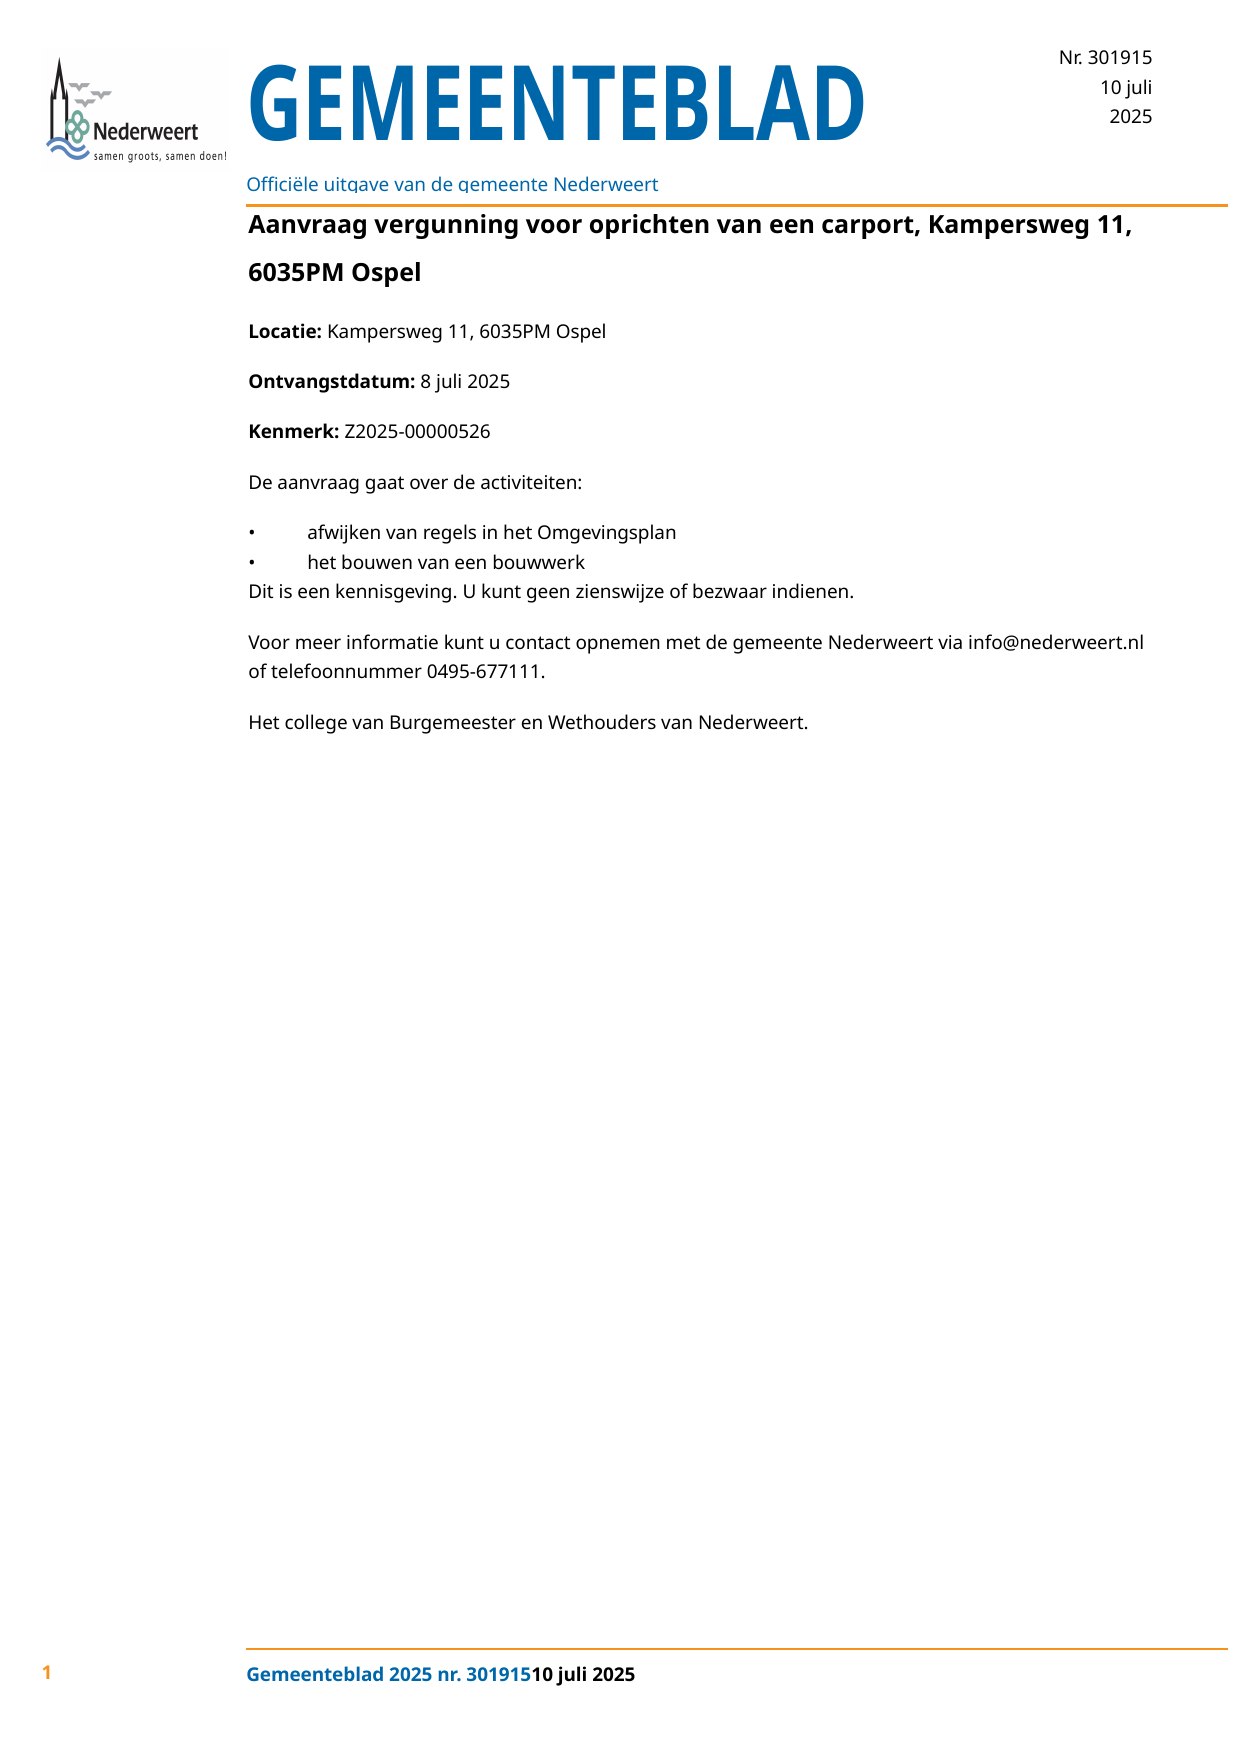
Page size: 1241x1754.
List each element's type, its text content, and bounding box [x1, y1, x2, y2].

picture [41, 47, 231, 172]
list het bouwen van een bouwwerk [248, 549, 1152, 575]
text Kenmerk: Z2025-00000526 [248, 419, 1152, 444]
text Dit is een kennisgeving. U kunt geen zienswijze of bezwaar indienen. [248, 579, 1152, 604]
text Aanvraag vergunning voor oprichten van een carport, Kampersweg 11, 6035PM Ospel [248, 207, 1152, 288]
text Ontvangstdatum: 8 juli 2025 [248, 368, 1152, 394]
text Locatie: Kampersweg 11, 6035PM Ospel [248, 318, 1152, 344]
text De aanvraag gaat over de activiteiten: [248, 469, 1152, 495]
text Voor meer informatie kunt u contact opnemen met de gemeente Nederweert via info@nederweert.nl of telefoonnummer 0495-677111. [248, 629, 1152, 684]
list afwijken van regels in het Omgevingsplan [248, 519, 1152, 545]
text Het college van Burgemeester en Wethouders van Nederweert. [248, 709, 1152, 735]
